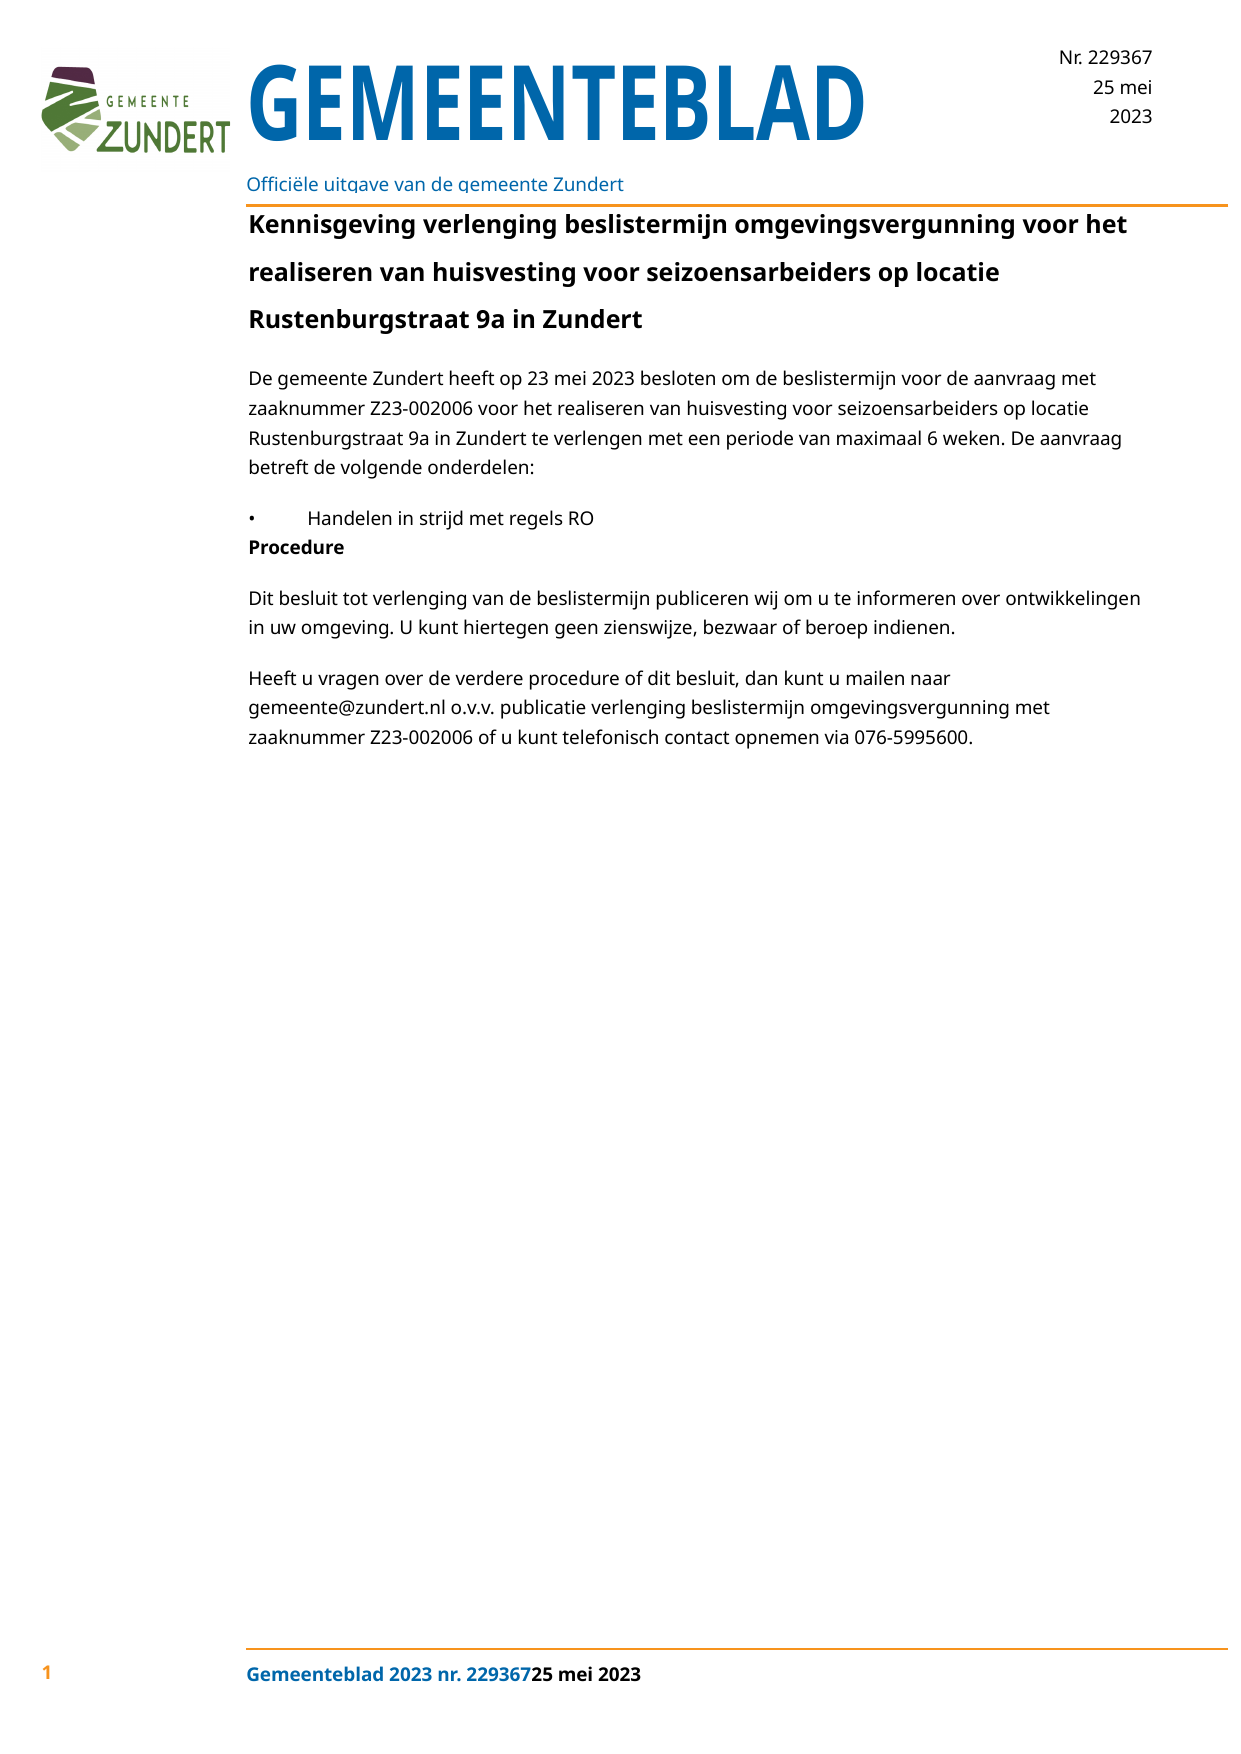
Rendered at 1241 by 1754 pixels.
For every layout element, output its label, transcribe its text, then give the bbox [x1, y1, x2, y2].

text Heeft u vragen over de verdere procedure of dit besluit, dan kunt u mailen naar gemeente@zundert.nl o.v.v. publicatie verlenging beslistermijn omgevingsvergunning met zaaknummer Z23-002006 of u kunt telefonisch contact opnemen via 076-5995600. [248, 665, 1152, 749]
list Handelen in strijd met regels RO [248, 505, 1152, 530]
picture [41, 47, 231, 172]
text Kennisgeving verlenging beslistermijn omgevingsvergunning voor het realiseren van huisvesting voor seizoensarbeiders op locatie Rustenburgstraat 9a in Zundert [248, 207, 1152, 336]
text Dit besluit tot verlenging van de beslistermijn publiceren wij om u te informeren over ontwikkelingen in uw omgeving. U kunt hiertegen geen zienswijze, bezwaar of beroep indienen. [248, 585, 1152, 640]
text De gemeente Zundert heeft op 23 mei 2023 besloten om de beslistermijn voor de aanvraag met zaaknummer Z23-002006 voor het realiseren van huisvesting voor seizoensarbeiders op locatie Rustenburgstraat 9a in Zundert te verlengen met een periode van maximaal 6 weken. De aanvraag betreft de volgende onderdelen: [248, 366, 1152, 480]
text Procedure [248, 534, 1152, 560]
